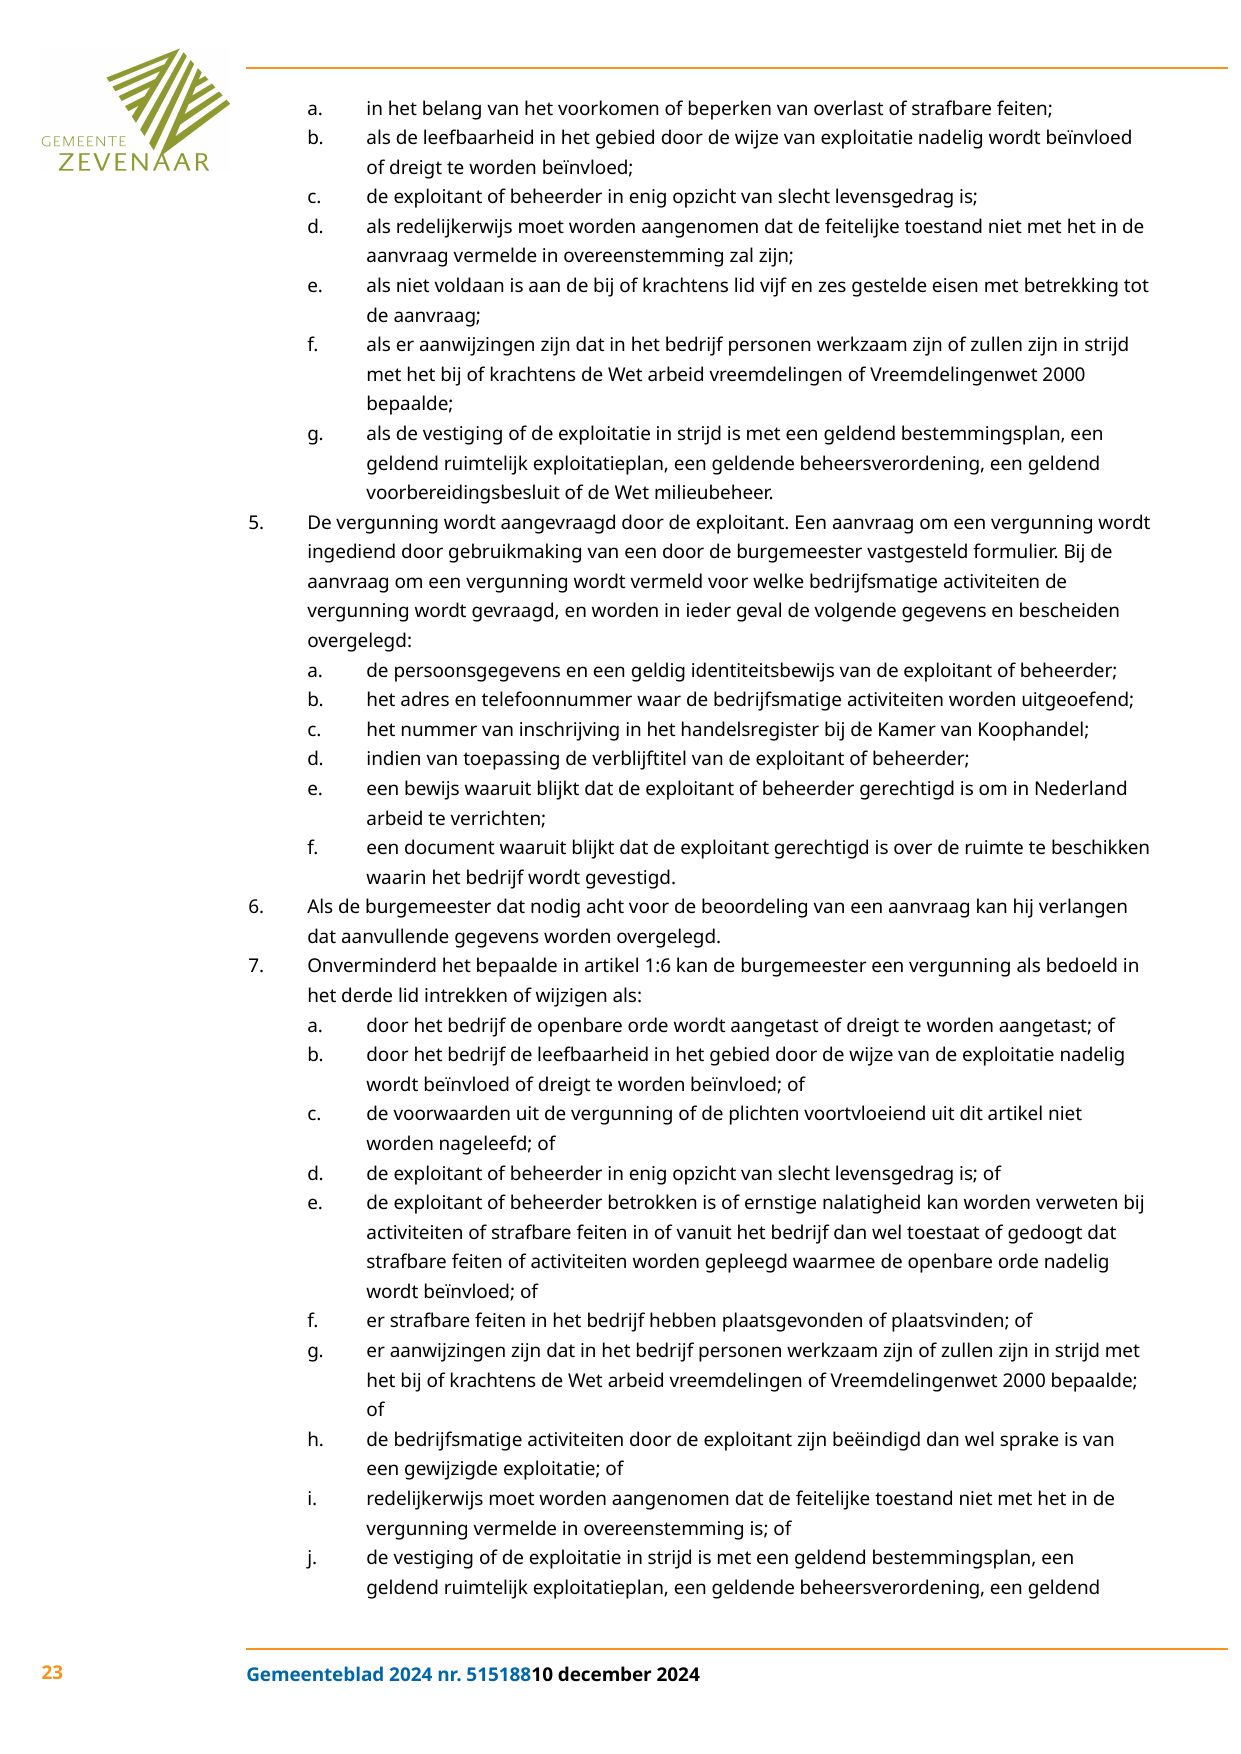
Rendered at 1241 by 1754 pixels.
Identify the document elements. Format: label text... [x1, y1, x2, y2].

list de exploitant of beheerder betrokken is of ernstige nalatigheid kan worden verweten bij activiteiten of strafbare feiten in of vanuit het bedrijf dan wel toestaat of gedoogt dat strafbare feiten of activiteiten worden gepleegd waarmee de openbare orde nadelig wordt beïnvloed; of [307, 1189, 1152, 1304]
list de voorwaarden uit de vergunning of de plichten voortvloeiend uit dit artikel niet worden nageleefd; of [307, 1101, 1152, 1156]
list er strafbare feiten in het bedrijf hebben plaatsgevonden of plaatsvinden; of [307, 1308, 1152, 1333]
list als er aanwijzingen zijn dat in het bedrijf personen werkzaam zijn of zullen zijn in strijd met het bij of krachtens de Wet arbeid vreemdelingen of Vreemdelingenwet 2000 bepaalde; [307, 331, 1152, 416]
list een bewijs waaruit blijkt dat de exploitant of beheerder gerechtigd is om in Nederland arbeid te verrichten; [307, 775, 1152, 831]
list er aanwijzingen zijn dat in het bedrijf personen werkzaam zijn of zullen zijn in strijd met het bij of krachtens de Wet arbeid vreemdelingen of Vreemdelingenwet 2000 bepaalde; of [307, 1337, 1152, 1422]
picture [41, 47, 231, 172]
list Als de burgemeester dat nodig acht voor de beoordeling van een aanvraag kan hij verlangen dat aanvullende gegevens worden overgelegd. [248, 893, 1152, 949]
list het nummer van inschrijving in het handelsregister bij de Kamer van Koophandel; [307, 716, 1152, 742]
list als niet voldaan is aan de bij of krachtens lid vijf en zes gestelde eisen met betrekking tot de aanvraag; [307, 272, 1152, 328]
list De vergunning wordt aangevraagd door de exploitant. Een aanvraag om een vergunning wordt ingediend door gebruikmaking van een door de burgemeester vastgesteld formulier. Bij de aanvraag om een vergunning wordt vermeld voor welke bedrijfsmatige activiteiten de vergunning wordt gevraagd, en worden in ieder geval de volgende gegevens en bescheiden overgelegd: [248, 509, 1152, 653]
list de persoonsgegevens en een geldig identiteitsbewijs van de exploitant of beheerder; [307, 657, 1152, 683]
list als de vestiging of de exploitatie in strijd is met een geldend bestemmingsplan, een geldend ruimtelijk exploitatieplan, een geldende beheersverordening, een geldend voorbereidingsbesluit of de Wet milieubeheer. [307, 420, 1152, 505]
list door het bedrijf de leefbaarheid in het gebied door de wijze van de exploitatie nadelig wordt beïnvloed of dreigt te worden beïnvloed; of [307, 1041, 1152, 1097]
list de exploitant of beheerder in enig opzicht van slecht levensgedrag is; of [307, 1160, 1152, 1186]
list de exploitant of beheerder in enig opzicht van slecht levensgedrag is; [307, 183, 1152, 209]
list indien van toepassing de verblijftitel van de exploitant of beheerder; [307, 746, 1152, 771]
list als de leefbaarheid in het gebied door de wijze van exploitatie nadelig wordt beïnvloed of dreigt te worden beïnvloed; [307, 124, 1152, 180]
list de vestiging of de exploitatie in strijd is met een geldend bestemmingsplan, een geldend ruimtelijk exploitatieplan, een geldende beheersverordening, een geldend [307, 1544, 1152, 1600]
list redelijkerwijs moet worden aangenomen dat de feitelijke toestand niet met het in de vergunning vermelde in overeenstemming is; of [307, 1485, 1152, 1541]
list als redelijkerwijs moet worden aangenomen dat de feitelijke toestand niet met het in de aanvraag vermelde in overeenstemming zal zijn; [307, 213, 1152, 268]
list door het bedrijf de openbare orde wordt aangetast of dreigt te worden aangetast; of [307, 1012, 1152, 1038]
list Onverminderd het bepaalde in artikel 1:6 kan de burgemeester een vergunning als bedoeld in het derde lid intrekken of wijzigen als: [248, 953, 1152, 1008]
list een document waaruit blijkt dat de exploitant gerechtigd is over de ruimte te beschikken waarin het bedrijf wordt gevestigd. [307, 834, 1152, 890]
list het adres en telefoonnummer waar de bedrijfsmatige activiteiten worden uitgeoefend; [307, 686, 1152, 712]
list de bedrijfsmatige activiteiten door de exploitant zijn beëindigd dan wel sprake is van een gewijzigde exploitatie; of [307, 1426, 1152, 1481]
list in het belang van het voorkomen of beperken van overlast of strafbare feiten; [307, 95, 1152, 121]
